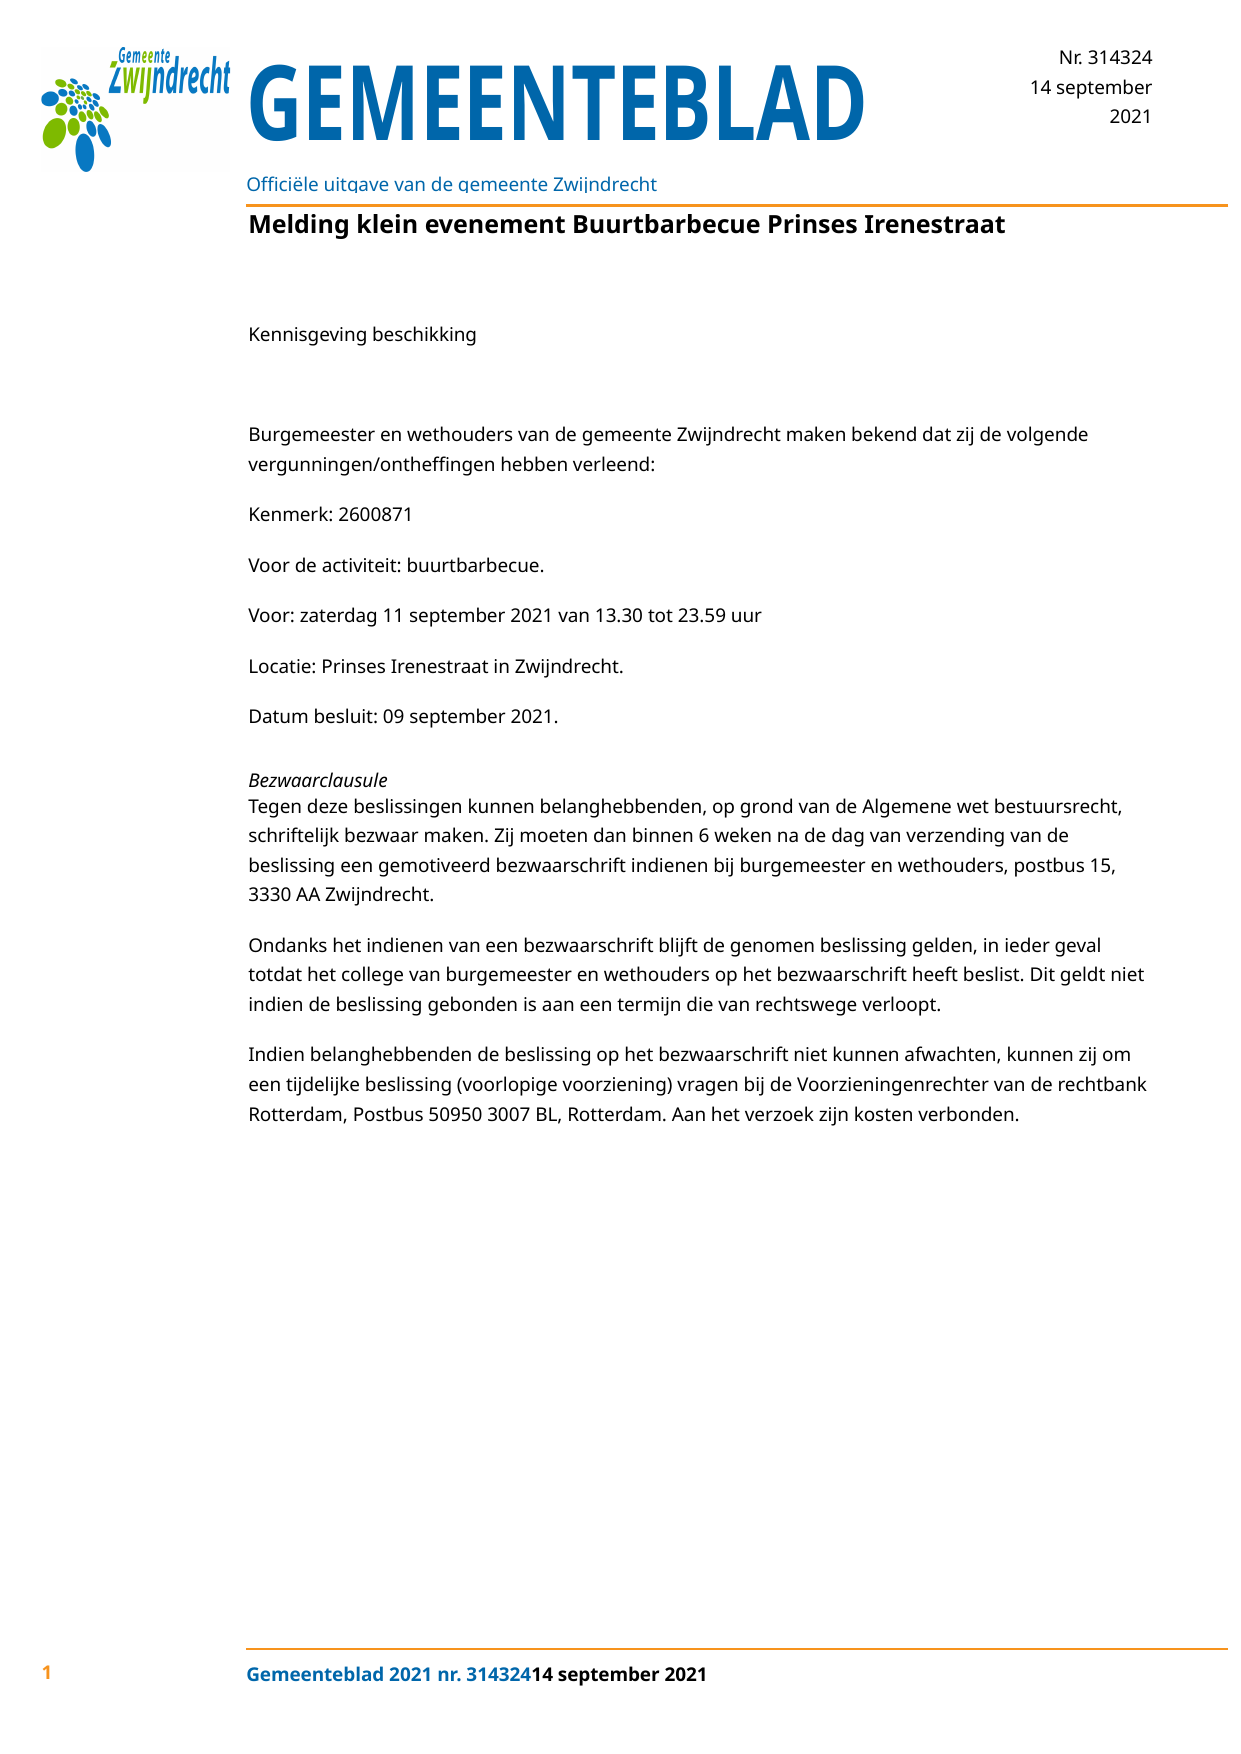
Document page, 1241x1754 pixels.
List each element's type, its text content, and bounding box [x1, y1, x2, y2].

text Tegen deze beslissingen kunnen belanghebbenden, op grond van de Algemene wet bestuursrecht, schriftelijk bezwaar maken. Zij moeten dan binnen 6 weken na de dag van verzending van de beslissing een gemotiveerd bezwaarschrift indienen bij burgemeester en wethouders, postbus 15, 3330 AA Zwijndrecht. [248, 793, 1152, 907]
text Voor: zaterdag 11 september 2021 van 13.30 tot 23.59 uur [248, 602, 1152, 628]
text Kennisgeving beschikking [248, 321, 1152, 346]
text Melding klein evenement Buurtbarbecue Prinses Irenestraat [248, 207, 1152, 241]
text Datum besluit: 09 september 2021. [248, 703, 1152, 729]
text Voor de activiteit: buurtbarbecue. [248, 552, 1152, 578]
text Bezwaarclausule [248, 767, 1152, 793]
text Indien belanghebbenden de beslissing op het bezwaarschrift niet kunnen afwachten, kunnen zij om een tijdelijke beslissing (voorlopige voorziening) vragen bij de Voorzieningenrechter van de rechtbank Rotterdam, Postbus 50950 3007 BL, Rotterdam. Aan het verzoek zijn kosten verbonden. [248, 1042, 1152, 1127]
text Locatie: Prinses Irenestraat in Zwijndrecht. [248, 653, 1152, 678]
picture [41, 47, 231, 172]
text Ondanks het indienen van een bezwaarschrift blijft de genomen beslissing gelden, in ieder geval totdat het college van burgemeester en wethouders op het bezwaarschrift heeft beslist. Dit geldt niet indien de beslissing gebonden is aan een termijn die van rechtswege verloopt. [248, 932, 1152, 1017]
text Burgemeester en wethouders van de gemeente Zwijndrecht maken bekend dat zij de volgende vergunningen/ontheffingen hebben verleend: [248, 422, 1152, 477]
text Kenmerk: 2600871 [248, 502, 1152, 527]
